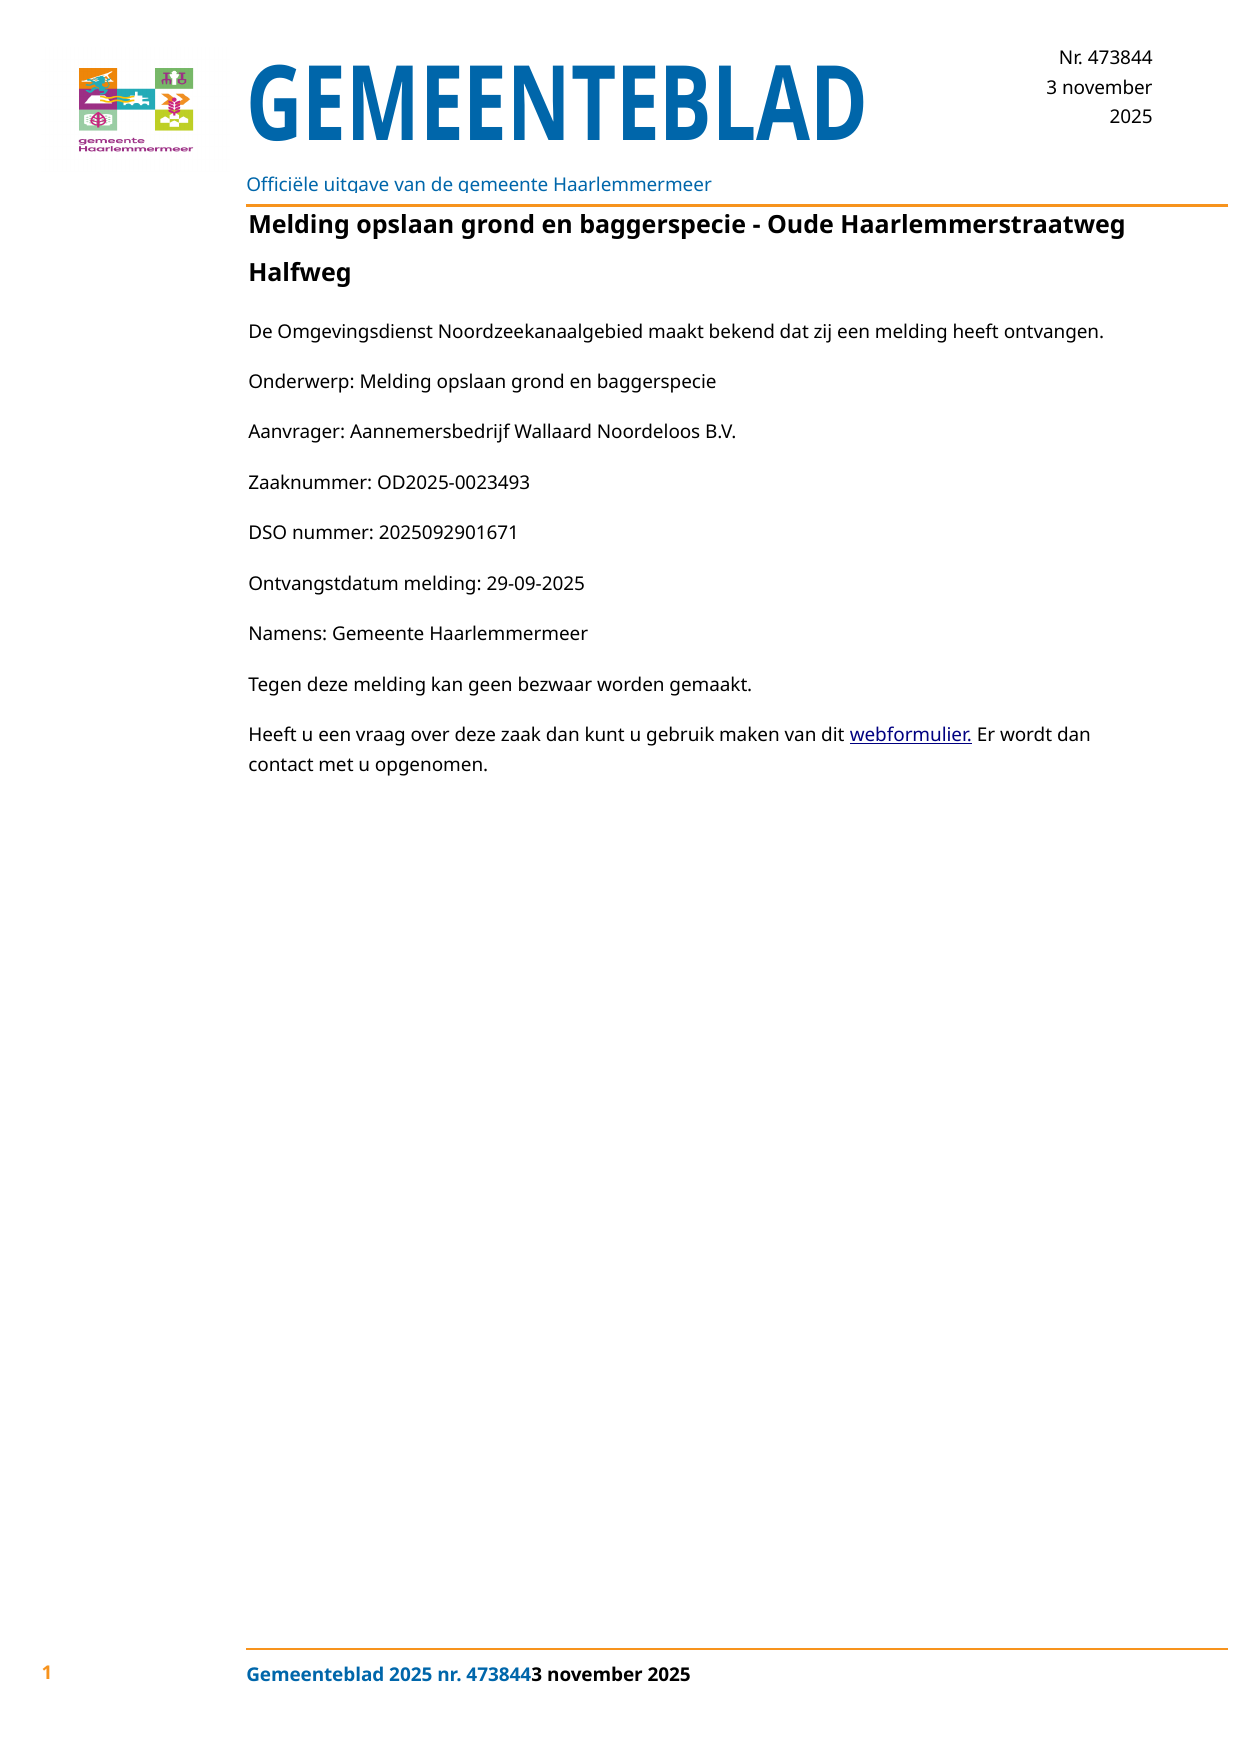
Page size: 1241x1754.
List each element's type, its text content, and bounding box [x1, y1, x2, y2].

text Tegen deze melding kan geen bezwaar worden gemaakt. [248, 671, 1152, 697]
text Aanvrager: Aannemersbedrijf Wallaard Noordeloos B.V. [248, 419, 1152, 444]
text Heeft u een vraag over deze zaak dan kunt u gebruik maken van dit webformulier. Er wordt dan contact met u opgenomen. [248, 721, 1152, 777]
text Ontvangstdatum melding: 29-09-2025 [248, 570, 1152, 596]
text Zaaknummer: OD2025-0023493 [248, 469, 1152, 495]
text De Omgevingsdienst Noordzeekanaalgebied maakt bekend dat zij een melding heeft ontvangen. [248, 318, 1152, 344]
text Onderwerp: Melding opslaan grond en baggerspecie [248, 368, 1152, 394]
text Melding opslaan grond en baggerspecie - Oude Haarlemmerstraatweg Halfweg [248, 207, 1152, 288]
text Namens: Gemeente Haarlemmermeer [248, 620, 1152, 646]
picture [41, 47, 231, 172]
text DSO nummer: 2025092901671 [248, 519, 1152, 545]
